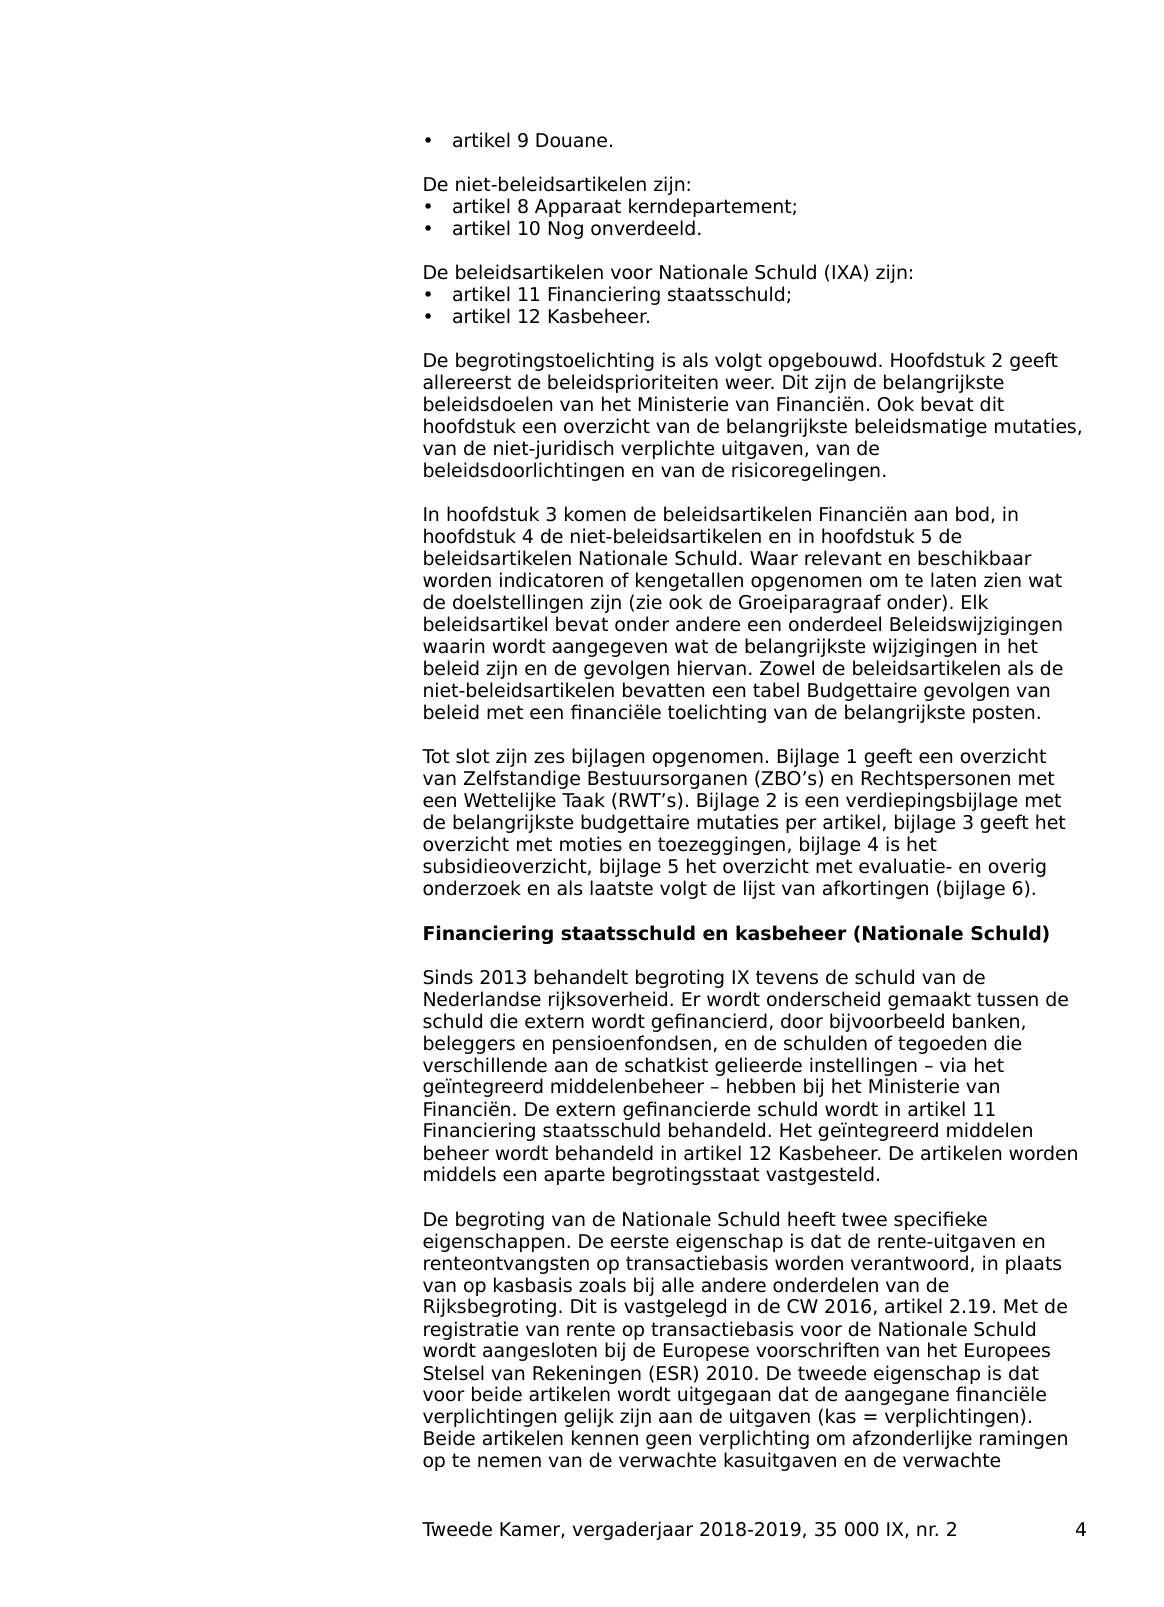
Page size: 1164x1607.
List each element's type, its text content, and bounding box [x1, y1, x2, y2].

text De niet-beleidsartikelen zijn: [422, 174, 1087, 196]
text De beleidsartikelen voor Nationale Schuld (IXA) zijn: [422, 262, 1087, 284]
text De begroting van de Nationale Schuld heeft twee specifieke eigenschappen. De eerste eigenschap is dat de rente-uitgaven en renteontvangsten op transactiebasis worden verantwoord, in plaats van op kasbasis zoals bij alle andere onderdelen van de Rijksbegroting. Dit is vastgelegd in de CW 2016, artikel 2.19. Met de registratie van rente op transactiebasis voor de Nationale Schuld wordt aangesloten bij de Europese voorschriften van het Europees Stelsel van Rekeningen (ESR) 2010. De tweede eigenschap is dat voor beide artikelen wordt uitgegaan dat de aangegane financiële verplichtingen gelijk zijn aan de uitgaven (kas = verplichtingen). Beide artikelen kennen geen verplichting om afzonderlijke ramingen op te nemen van de verwachte kasuitgaven en de verwachte [422, 1208, 1087, 1472]
text • artikel 9 Douane. [422, 130, 1087, 152]
text De begrotingstoelichting is als volgt opgebouwd. Hoofdstuk 2 geeft allereerst de beleidsprioriteiten weer. Dit zijn de belangrijkste beleidsdoelen van het Ministerie van Financiën. Ook bevat dit hoofdstuk een overzicht van de belangrijkste beleidsmatige mutaties, van de niet-juridisch verplichte uitgaven, van de beleidsdoorlichtingen en van de risicoregelingen. [422, 350, 1087, 482]
text Sinds 2013 behandelt begroting IX tevens de schuld van de Nederlandse rijksoverheid. Er wordt onderscheid gemaakt tussen de schuld die extern wordt gefinancierd, door bijvoorbeeld banken, beleggers en pensioenfondsen, en de schulden of tegoeden die verschillende aan de schatkist gelieerde instellingen – via het geïntegreerd middelenbeheer – hebben bij het Ministerie van Financiën. De extern gefinancierde schuld wordt in artikel 11 Financiering staatsschuld behandeld. Het geïntegreerd middelen beheer wordt behandeld in artikel 12 Kasbeheer. De artikelen worden middels een aparte begrotingsstaat vastgesteld. [422, 967, 1087, 1186]
text In hoofdstuk 3 komen de beleidsartikelen Financiën aan bod, in hoofdstuk 4 de niet-beleidsartikelen en in hoofdstuk 5 de beleidsartikelen Nationale Schuld. Waar relevant en beschikbaar worden indicatoren of kengetallen opgenomen om te laten zien wat de doelstellingen zijn (zie ook de Groeiparagraaf onder). Elk beleidsartikel bevat onder andere een onderdeel Beleidswijzigingen waarin wordt aangegeven wat de belangrijkste wijzigingen in het beleid zijn en de gevolgen hiervan. Zowel de beleidsartikelen als de niet-beleidsartikelen bevatten een tabel Budgettaire gevolgen van beleid met een financiële toelichting van de belangrijkste posten. [422, 504, 1087, 724]
text • artikel 12 Kasbeheer. [422, 306, 1087, 328]
text • artikel 11 Financiering staatsschuld; [422, 284, 1087, 306]
text • artikel 8 Apparaat kerndepartement; [422, 196, 1087, 218]
subtitle Financiering staatsschuld en kasbeheer (Nationale Schuld) [422, 922, 1087, 944]
text Tot slot zijn zes bijlagen opgenomen. Bijlage 1 geeft een overzicht van Zelfstandige Bestuursorganen (ZBO’s) en Rechtspersonen met een Wettelijke Taak (RWT’s). Bijlage 2 is een verdiepingsbijlage met de belangrijkste budgettaire mutaties per artikel, bijlage 3 geeft het overzicht met moties en toezeggingen, bijlage 4 is het subsidieoverzicht, bijlage 5 het overzicht met evaluatie- en overig onderzoek en als laatste volgt de lijst van afkortingen (bijlage 6). [422, 746, 1087, 900]
text • artikel 10 Nog onverdeeld. [422, 218, 1087, 240]
